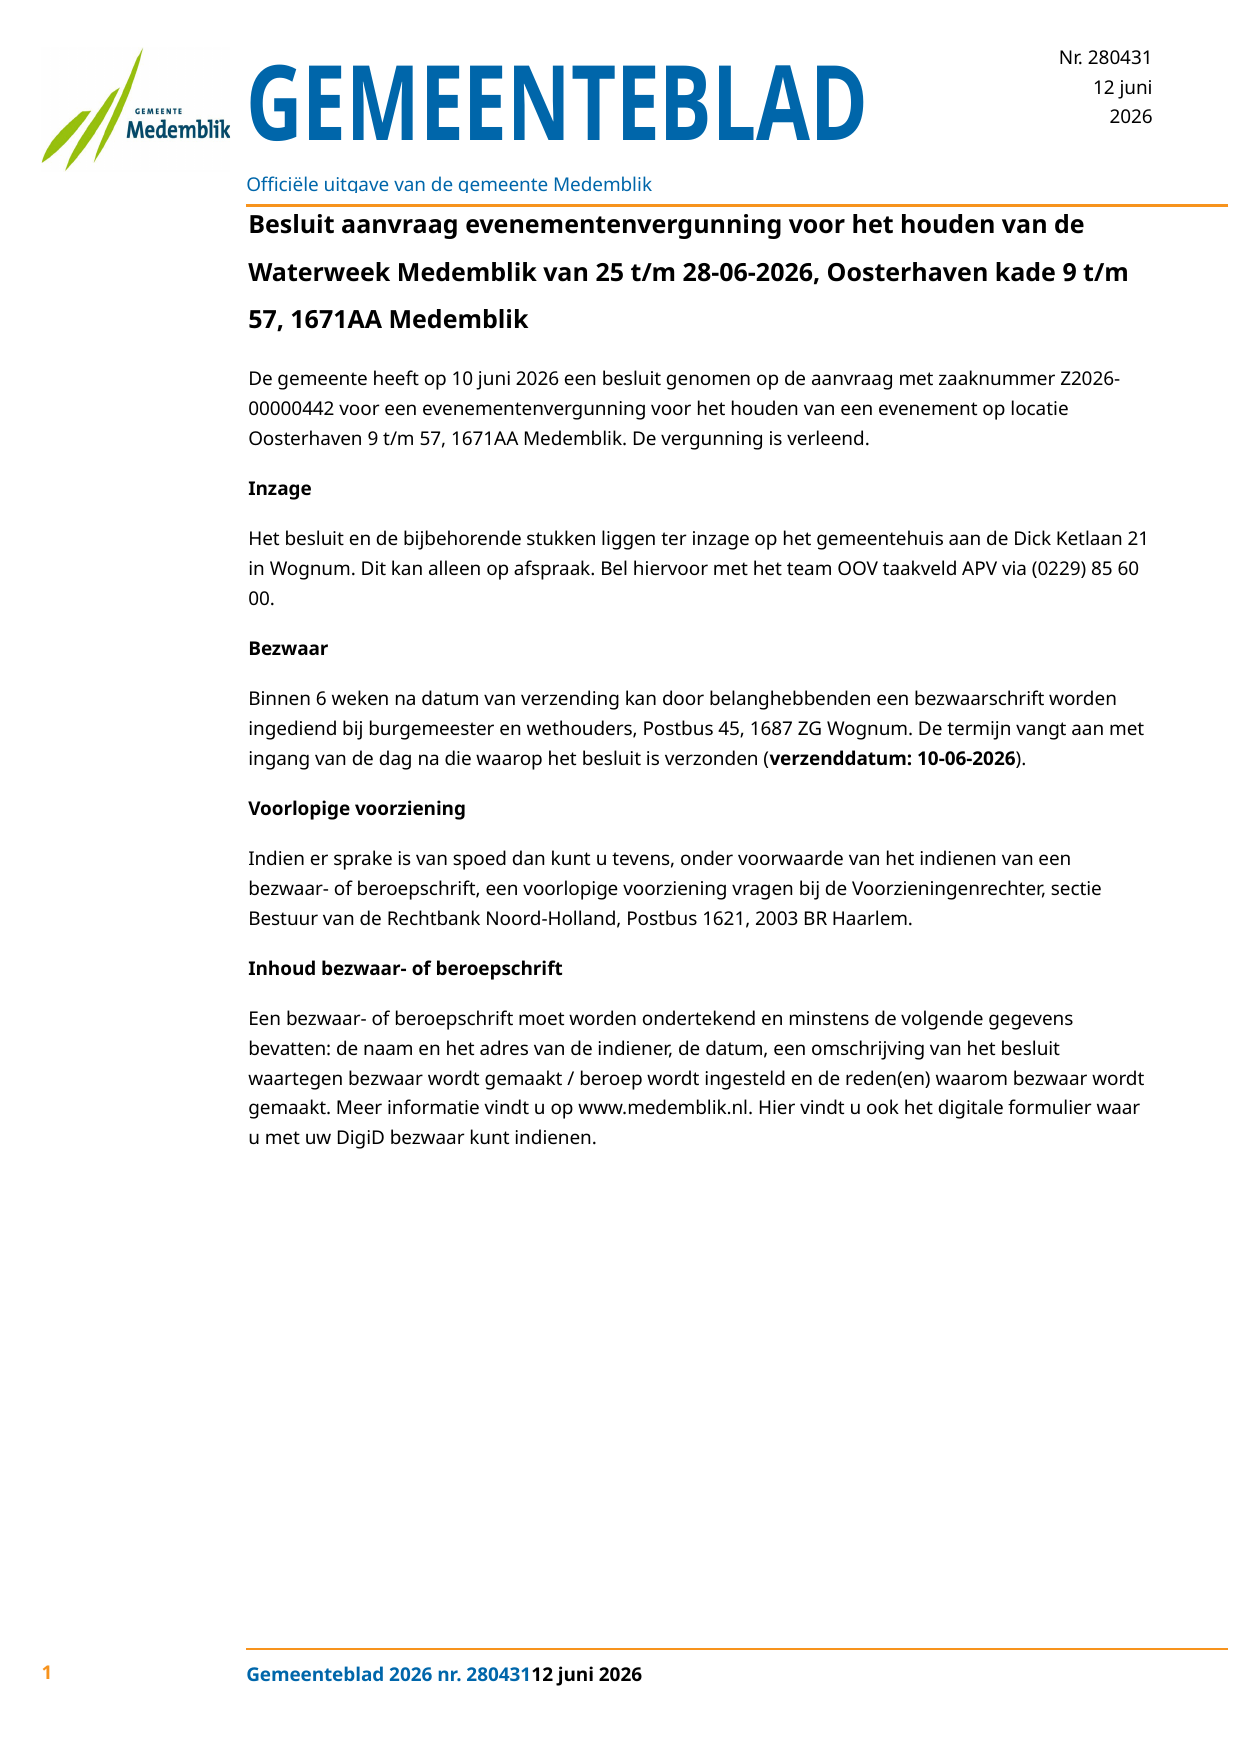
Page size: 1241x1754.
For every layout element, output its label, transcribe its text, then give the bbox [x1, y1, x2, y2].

text Inhoud bezwaar- of beroepschrift [248, 955, 1152, 981]
text Voorlopige voorziening [248, 795, 1152, 821]
text Bezwaar [248, 635, 1152, 661]
text Een bezwaar- of beroepschrift moet worden ondertekend en minstens de volgende gegevens bevatten: de naam en het adres van de indiener, de datum, een omschrijving van het besluit waartegen bezwaar wordt gemaakt / beroep wordt ingesteld en de reden(en) waarom bezwaar wordt gemaakt. Meer informatie vindt u op www.medemblik.nl. Hier vindt u ook het digitale formulier waar u met uw DigiD bezwaar kunt indienen. [248, 1006, 1152, 1149]
text Indien er sprake is van spoed dan kunt u tevens, onder voorwaarde van het indienen van een bezwaar- of beroepschrift, een voorlopige voorziening vragen bij de Voorzieningenrechter, sectie Bestuur van de Rechtbank Noord-Holland, Postbus 1621, 2003 BR Haarlem. [248, 846, 1152, 930]
text Besluit aanvraag evenementenvergunning voor het houden van de Waterweek Medemblik van 25 t/m 28-06-2026, Oosterhaven kade 9 t/m 57, 1671AA Medemblik [248, 207, 1152, 336]
text De gemeente heeft op 10 juni 2026 een besluit genomen op de aanvraag met zaaknummer Z2026-00000442 voor een evenementenvergunning voor het houden van een evenement op locatie Oosterhaven 9 t/m 57, 1671AA Medemblik. De vergunning is verleend. [248, 366, 1152, 450]
text Binnen 6 weken na datum van verzending kan door belanghebbenden een bezwaarschrift worden ingediend bij burgemeester en wethouders, Postbus 45, 1687 ZG Wognum. De termijn vangt aan met ingang van de dag na die waarop het besluit is verzonden (verzenddatum: 10-06-2026). [248, 686, 1152, 770]
text Inzage [248, 475, 1152, 501]
picture [41, 47, 231, 172]
text Het besluit en de bijbehorende stukken liggen ter inzage op het gemeentehuis aan de Dick Ketlaan 21 in Wognum. Dit kan alleen op afspraak. Bel hiervoor met het team OOV taakveld APV via (0229) 85 60 00. [248, 526, 1152, 610]
